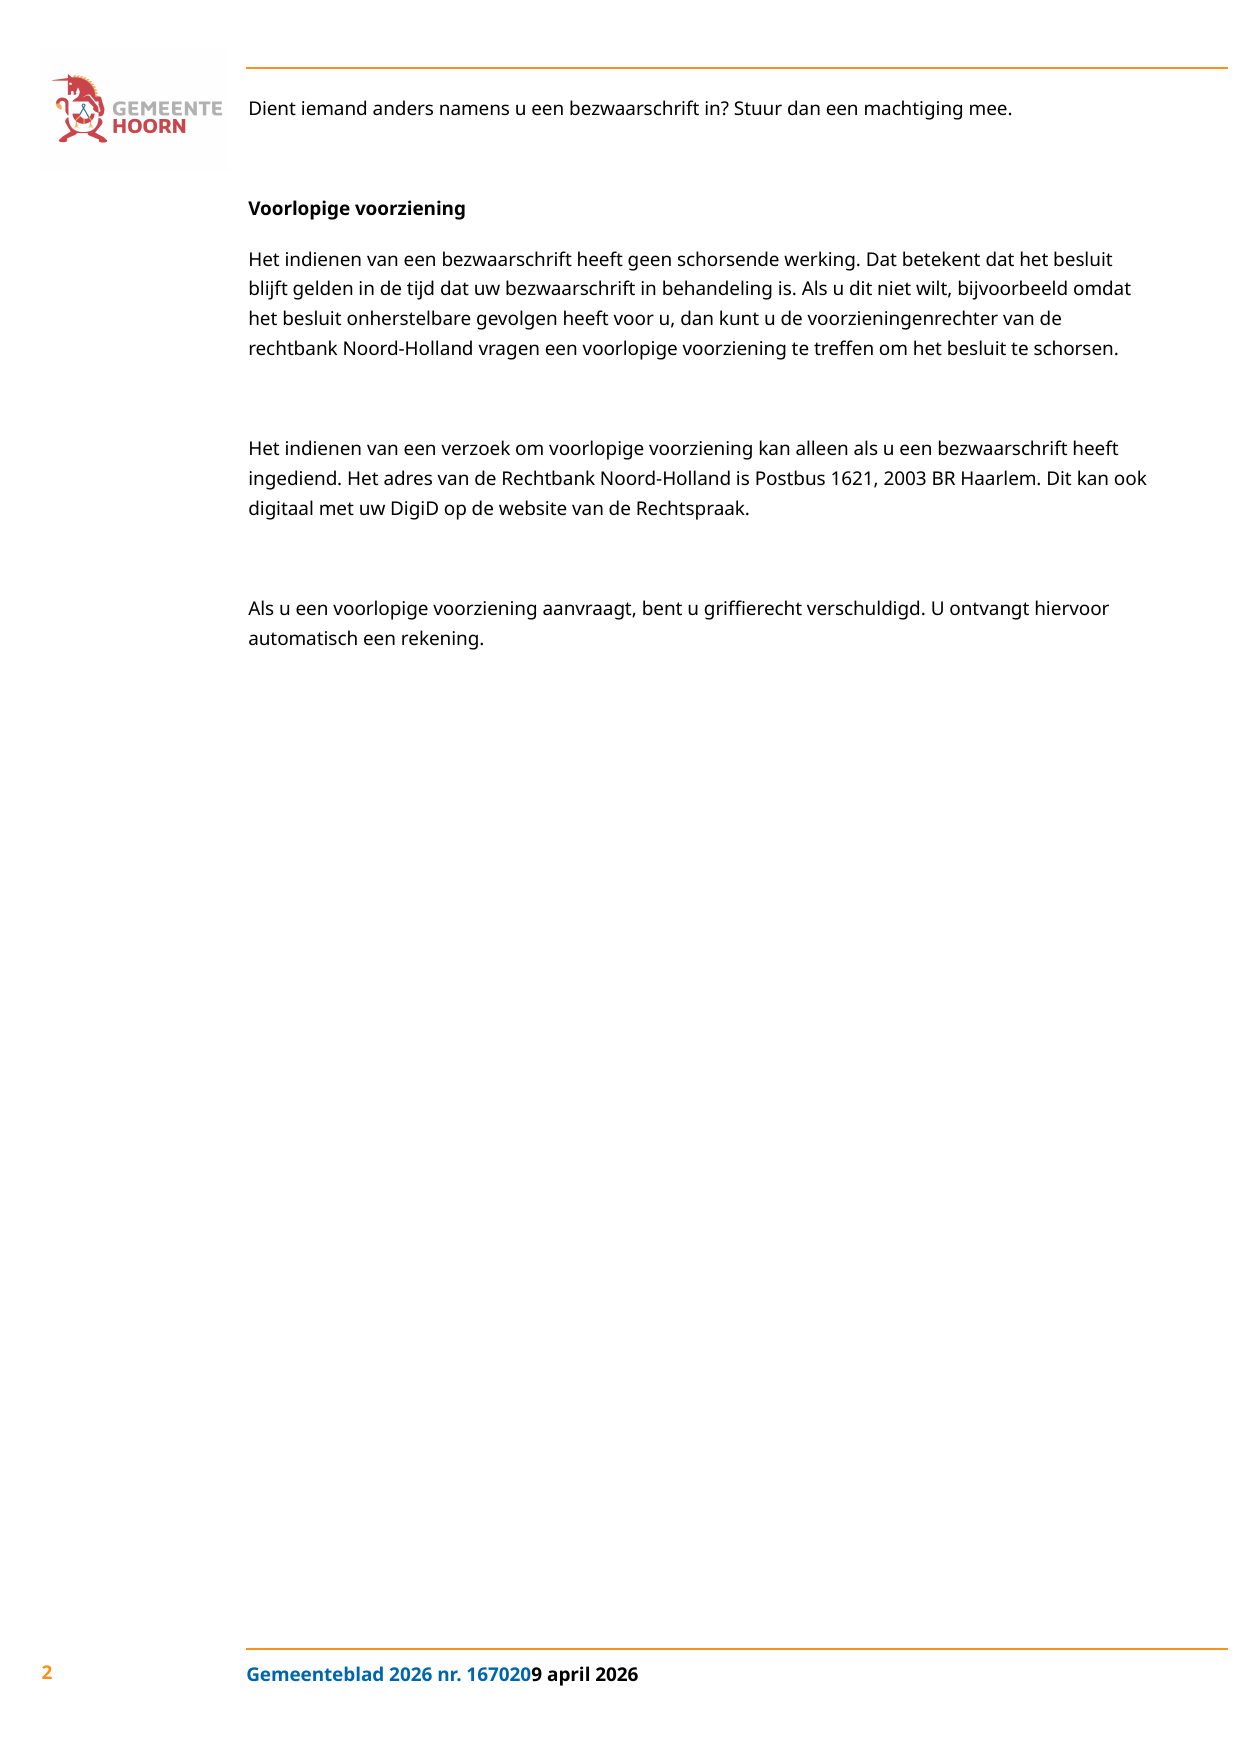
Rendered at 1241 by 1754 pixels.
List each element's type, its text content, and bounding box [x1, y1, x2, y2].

picture [41, 47, 231, 172]
text Dient iemand anders namens u een bezwaarschrift in? Stuur dan een machtiging mee. [248, 95, 1152, 121]
text Het indienen van een verzoek om voorlopige voorziening kan alleen als u een bezwaarschrift heeft ingediend. Het adres van de Rechtbank Noord-Holland is Postbus 1621, 2003 BR Haarlem. Dit kan ook digitaal met uw DigiD op de website van de Rechtspraak. [248, 436, 1152, 521]
text Voorlopige voorziening [248, 196, 1152, 221]
text Als u een voorlopige voorziening aanvraagt, bent u griffierecht verschuldigd. U ontvangt hiervoor automatisch een rekening. [248, 596, 1152, 651]
text Het indienen van een bezwaarschrift heeft geen schorsende werking. Dat betekent dat het besluit blijft gelden in de tijd dat uw bezwaarschrift in behandeling is. Als u dit niet wilt, bijvoorbeeld omdat het besluit onherstelbare gevolgen heeft voor u, dan kunt u de voorzieningenrechter van de rechtbank Noord-Holland vragen een voorlopige voorziening te treffen om het besluit te schorsen. [248, 246, 1152, 361]
